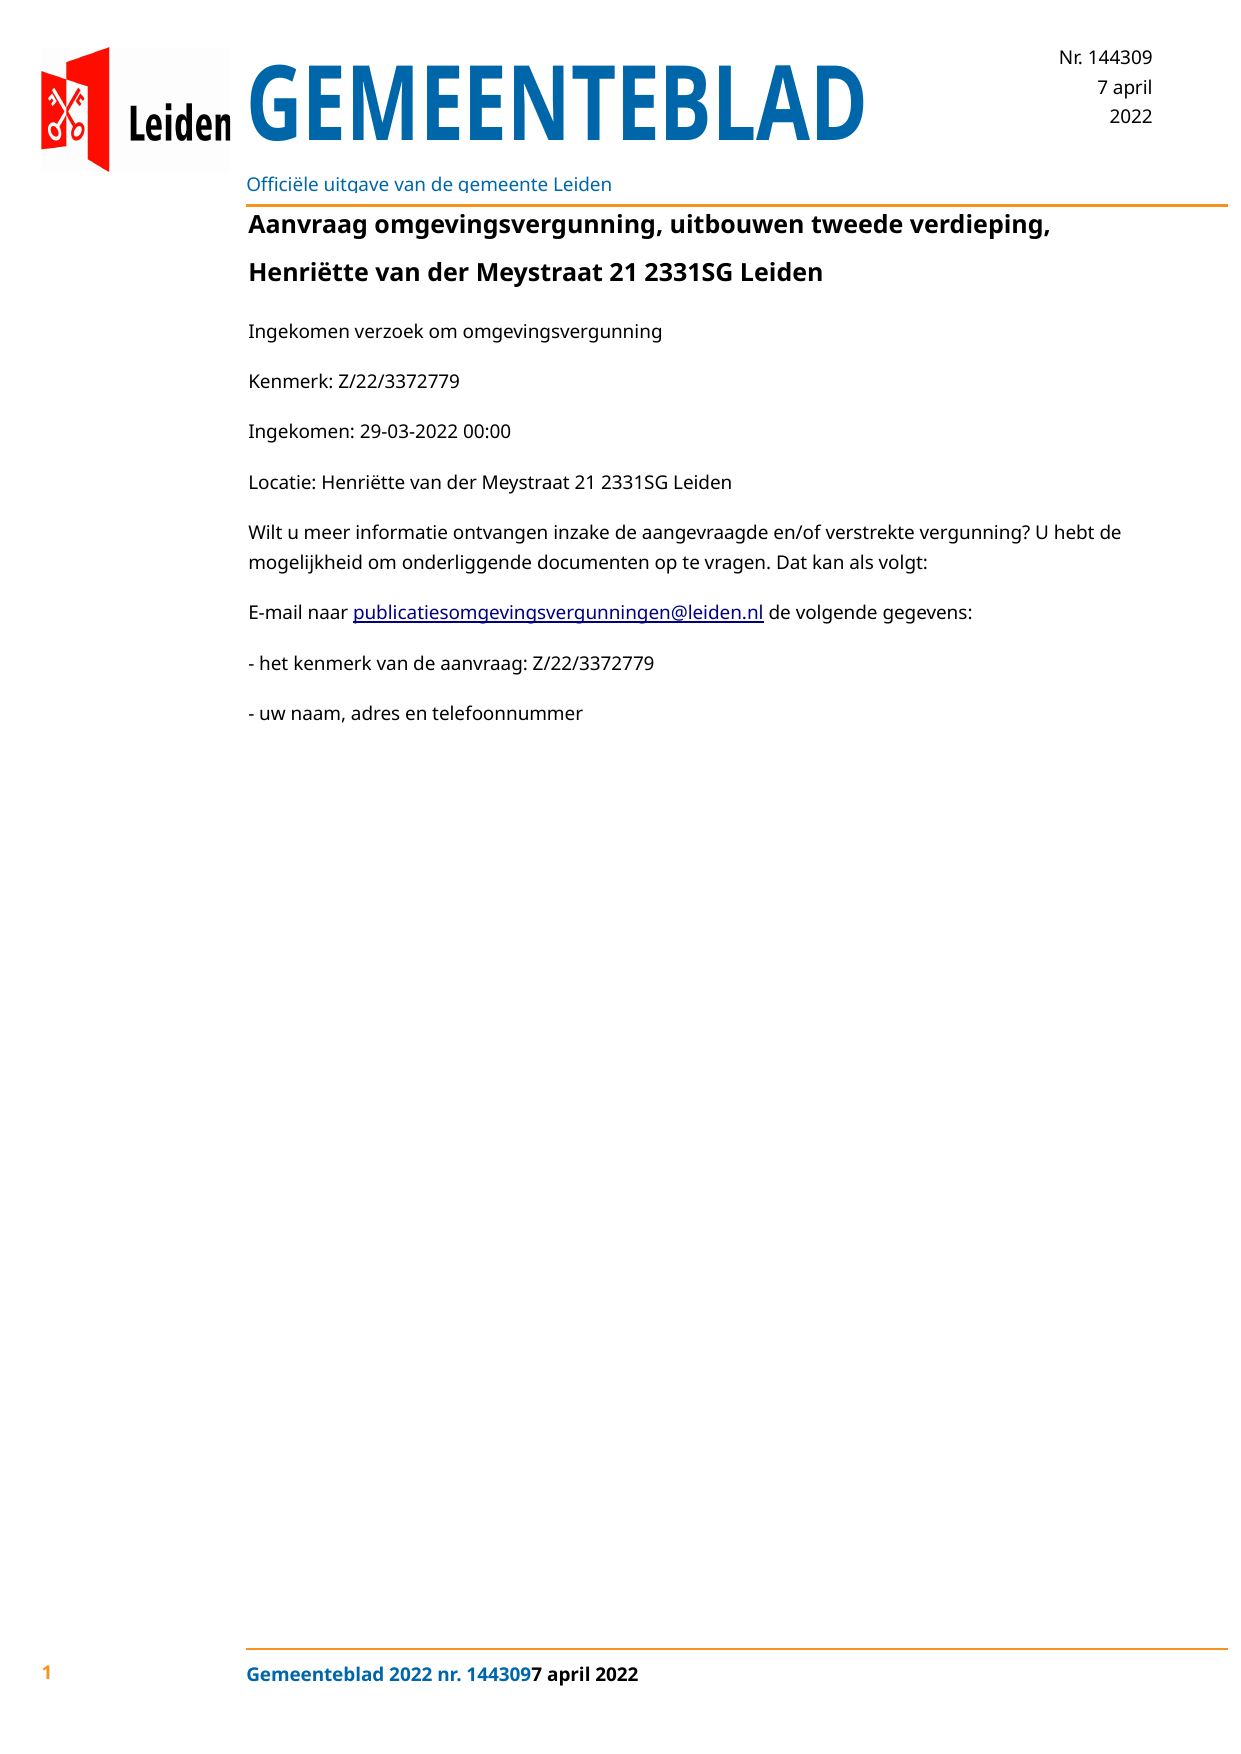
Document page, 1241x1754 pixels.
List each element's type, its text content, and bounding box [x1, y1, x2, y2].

text E-mail naar publicatiesomgevingsvergunningen@leiden.nl de volgende gegevens: [248, 599, 1152, 625]
text - uw naam, adres en telefoonnummer [248, 700, 1152, 726]
text Kenmerk: Z/22/3372779 [248, 368, 1152, 394]
picture [41, 47, 231, 172]
text Aanvraag omgevingsvergunning, uitbouwen tweede verdieping, Henriëtte van der Meystraat 21 2331SG Leiden [248, 207, 1152, 288]
text Ingekomen verzoek om omgevingsvergunning [248, 318, 1152, 344]
text Locatie: Henriëtte van der Meystraat 21 2331SG Leiden [248, 469, 1152, 495]
text Ingekomen: 29-03-2022 00:00 [248, 419, 1152, 444]
text Wilt u meer informatie ontvangen inzake de aangevraagde en/of verstrekte vergunning? U hebt de mogelijkheid om onderliggende documenten op te vragen. Dat kan als volgt: [248, 519, 1152, 575]
text - het kenmerk van de aanvraag: Z/22/3372779 [248, 650, 1152, 676]
